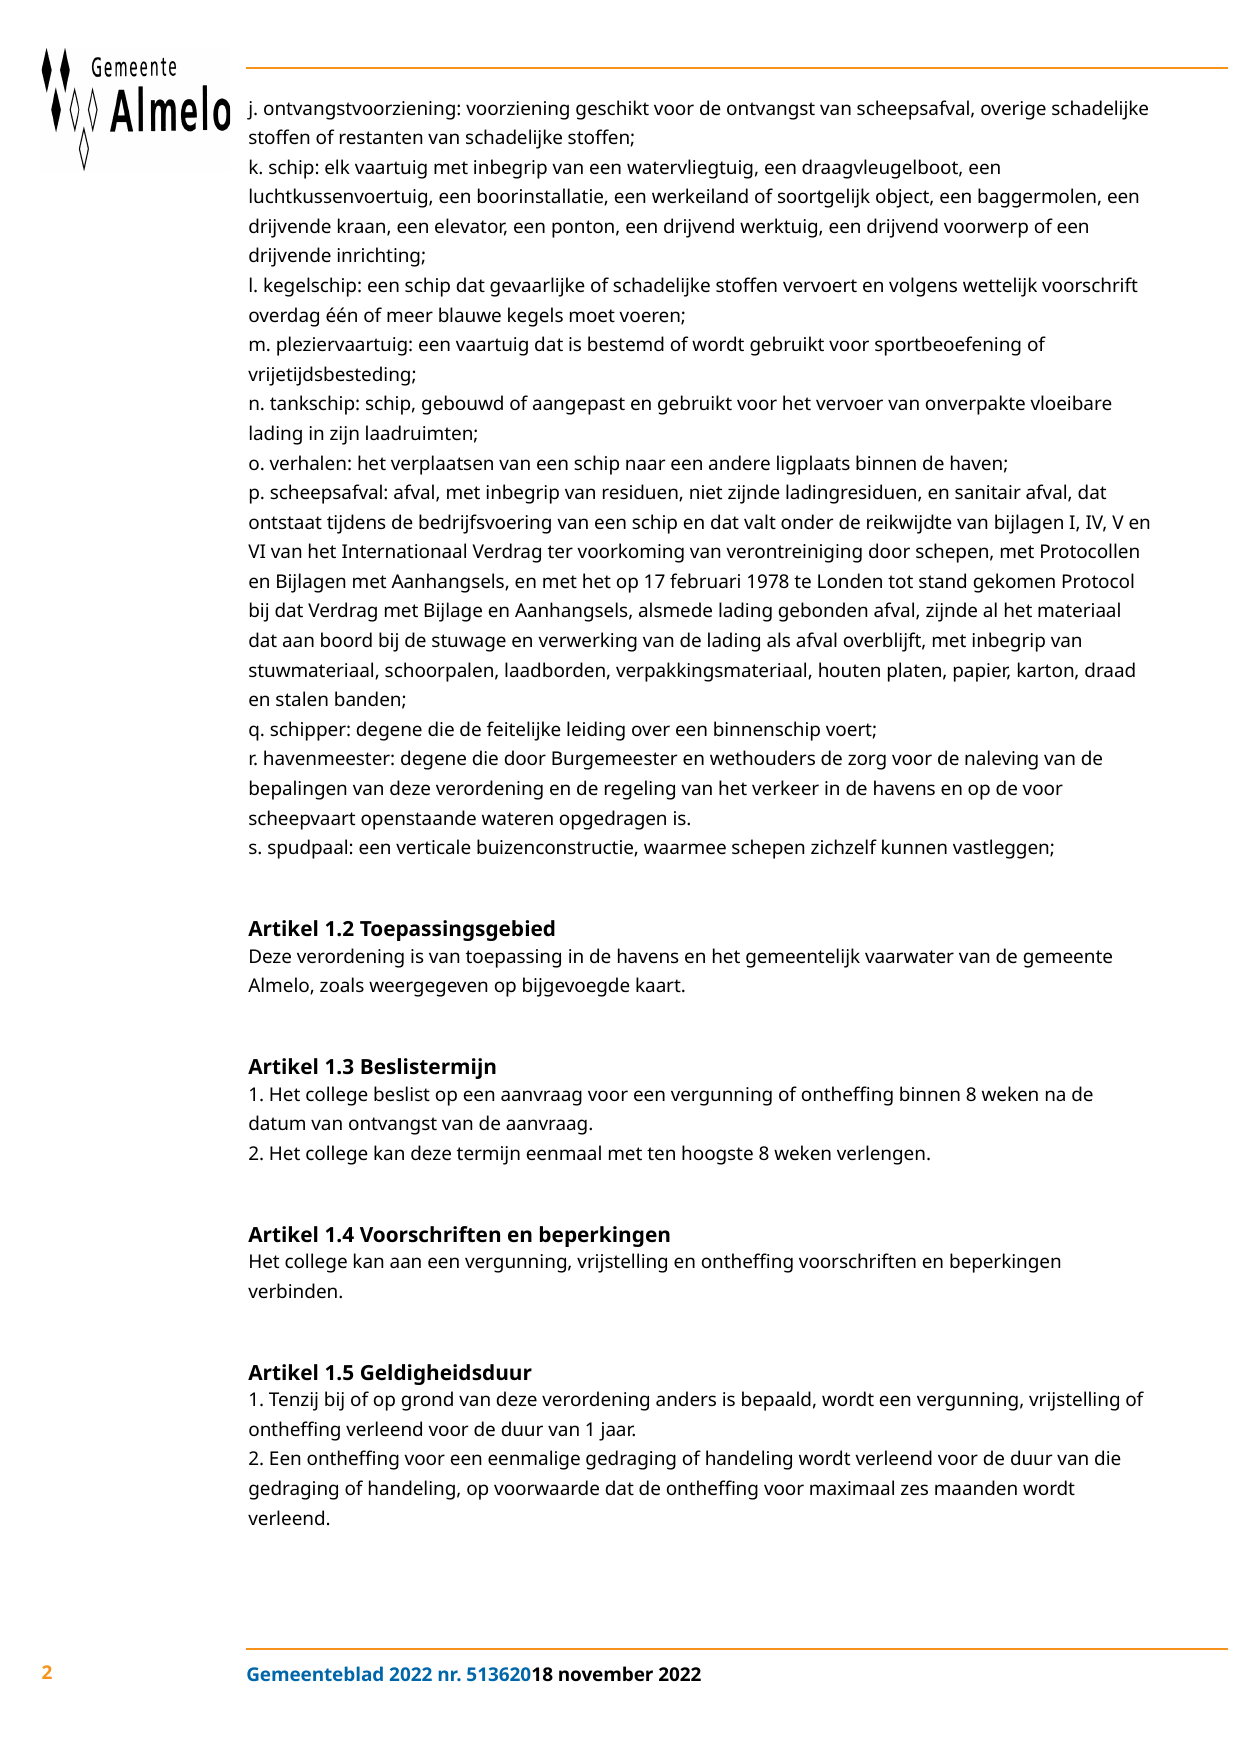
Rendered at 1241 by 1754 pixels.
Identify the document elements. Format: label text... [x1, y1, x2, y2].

text Artikel 1.4 Voorschriften en beperkingen [248, 1220, 1152, 1248]
text o. verhalen: het verplaatsen van een schip naar een andere ligplaats binnen de haven; [248, 450, 1152, 476]
text r. havenmeester: degene die door Burgemeester en wethouders de zorg voor de naleving van de bepalingen van deze verordening en de regeling van het verkeer in de havens en op de voor scheepvaart openstaande wateren opgedragen is. [248, 746, 1152, 831]
text 1. Het college beslist op een aanvraag voor een vergunning of ontheffing binnen 8 weken na de datum van ontvangst van de aanvraag. [248, 1081, 1152, 1136]
text 2. Het college kan deze termijn eenmaal met ten hoogste 8 weken verlengen. [248, 1140, 1152, 1166]
text n. tankschip: schip, gebouwd of aangepast en gebruikt voor het vervoer van onverpakte vloeibare lading in zijn laadruimten; [248, 391, 1152, 446]
text q. schipper: degene die de feitelijke leiding over een binnenschip voert; [248, 716, 1152, 742]
text s. spudpaal: een verticale buizenconstructie, waarmee schepen zichzelf kunnen vastleggen; [248, 834, 1152, 860]
text k. schip: elk vaartuig met inbegrip van een watervliegtuig, een draagvleugelboot, een luchtkussenvoertuig, een boorinstallatie, een werkeiland of soortgelijk object, een baggermolen, een drijvende kraan, een elevator, een ponton, een drijvend werktuig, een drijvend voorwerp of een drijvende inrichting; [248, 154, 1152, 268]
text Deze verordening is van toepassing in de havens en het gemeentelijk vaarwater van de gemeente Almelo, zoals weergegeven op bijgevoegde kaart. [248, 943, 1152, 998]
picture [41, 47, 231, 172]
text Artikel 1.5 Geldigheidsduur [248, 1358, 1152, 1386]
text Artikel 1.3 Beslistermijn [248, 1052, 1152, 1081]
text Artikel 1.2 Toepassingsgebied [248, 914, 1152, 943]
text j. ontvangstvoorziening: voorziening geschikt voor de ontvangst van scheepsafval, overige schadelijke stoffen of restanten van schadelijke stoffen; [248, 95, 1152, 150]
text 2. Een ontheffing voor een eenmalige gedraging of handeling wordt verleend voor de duur van die gedraging of handeling, op voorwaarde dat de ontheffing voor maximaal zes maanden wordt verleend. [248, 1446, 1152, 1531]
text m. pleziervaartuig: een vaartuig dat is bestemd of wordt gebruikt voor sportbeoefening of vrijetijdsbesteding; [248, 331, 1152, 387]
text l. kegelschip: een schip dat gevaarlijke of schadelijke stoffen vervoert en volgens wettelijk voorschrift overdag één of meer blauwe kegels moet voeren; [248, 272, 1152, 328]
text Het college kan aan een vergunning, vrijstelling en ontheffing voorschriften en beperkingen verbinden. [248, 1248, 1152, 1304]
text p. scheepsafval: afval, met inbegrip van residuen, niet zijnde ladingresiduen, en sanitair afval, dat ontstaat tijdens de bedrijfsvoering van een schip en dat valt onder de reikwijdte van bijlagen I, IV, V en VI van het Internationaal Verdrag ter voorkoming van verontreiniging door schepen, met Protocollen en Bijlagen met Aanhangsels, en met het op 17 februari 1978 te Londen tot stand gekomen Protocol bij dat Verdrag met Bijlage en Aanhangsels, alsmede lading gebonden afval, zijnde al het materiaal dat aan boord bij de stuwage en verwerking van de lading als afval overblijft, met inbegrip van stuwmateriaal, schoorpalen, laadborden, verpakkingsmateriaal, houten platen, papier, karton, draad en stalen banden; [248, 479, 1152, 712]
text 1. Tenzij bij of op grond van deze verordening anders is bepaald, wordt een vergunning, vrijstelling of ontheffing verleend voor de duur van 1 jaar. [248, 1386, 1152, 1442]
